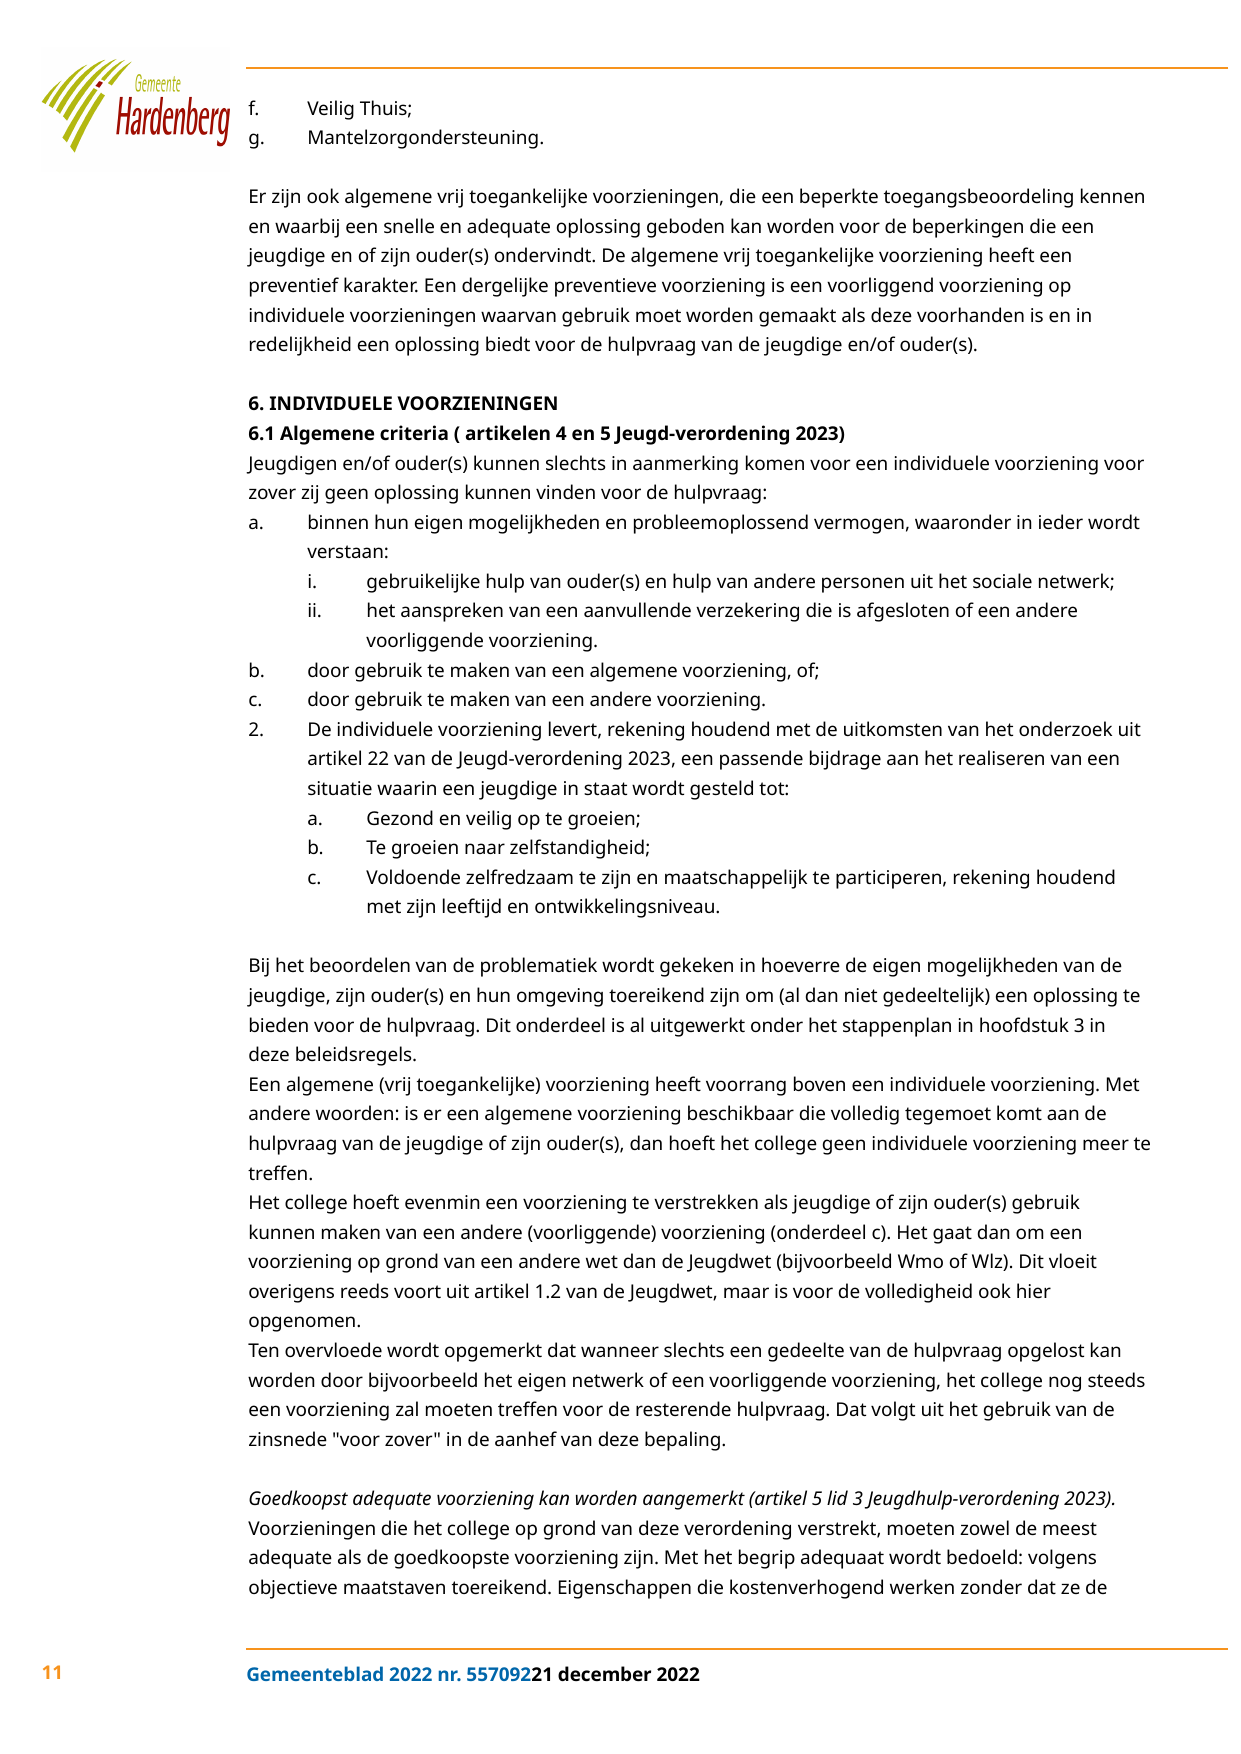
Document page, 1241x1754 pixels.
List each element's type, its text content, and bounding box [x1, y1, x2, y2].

text Voorzieningen die het college op grond van deze verordening verstrekt, moeten zowel de meest adequate als de goedkoopste voorziening zijn. Met het begrip adequaat wordt bedoeld: volgens objectieve maatstaven toereikend. Eigenschappen die kostenverhogend werken zonder dat ze de [248, 1515, 1152, 1600]
list het aanspreken van een aanvullende verzekering die is afgesloten of een andere voorliggende voorziening. [307, 598, 1152, 653]
list Gezond en veilig op te groeien; [307, 805, 1152, 831]
text Bij het beoordelen van de problematiek wordt gekeken in hoeverre de eigen mogelijkheden van de jeugdige, zijn ouder(s) en hun omgeving toereikend zijn om (al dan niet gedeeltelijk) een oplossing te bieden voor de hulpvraag. Dit onderdeel is al uitgewerkt onder het stappenplan in hoofdstuk 3 in deze beleidsregels. [248, 953, 1152, 1067]
text Er zijn ook algemene vrij toegankelijke voorzieningen, die een beperkte toegangsbeoordeling kennen en waarbij een snelle en adequate oplossing geboden kan worden voor de beperkingen die een jeugdige en of zijn ouder(s) ondervindt. De algemene vrij toegankelijke voorziening heeft een preventief karakter. Een dergelijke preventieve voorziening is een voorliggend voorziening op individuele voorzieningen waarvan gebruik moet worden gemaakt als deze voorhanden is en in redelijkheid een oplossing biedt voor de hulpvraag van de jeugdige en/of ouder(s). [248, 183, 1152, 357]
list Te groeien naar zelfstandigheid; [307, 834, 1152, 860]
list De individuele voorziening levert, rekening houdend met de uitkomsten van het onderzoek uit artikel 22 van de Jeugd-verordening 2023, een passende bijdrage aan het realiseren van een situatie waarin een jeugdige in staat wordt gesteld tot: [248, 716, 1152, 801]
text Goedkoopst adequate voorziening kan worden aangemerkt (artikel 5 lid 3 Jeugdhulp-verordening 2023). [248, 1485, 1152, 1511]
text Ten overvloede wordt opgemerkt dat wanneer slechts een gedeelte van de hulpvraag opgelost kan worden door bijvoorbeeld het eigen netwerk of een voorliggende voorziening, het college nog steeds een voorziening zal moeten treffen voor de resterende hulpvraag. Dat volgt uit het gebruik van de zinsnede "voor zover" in de aanhef van deze bepaling. [248, 1337, 1152, 1452]
text Een algemene (vrij toegankelijke) voorziening heeft voorrang boven een individuele voorziening. Met andere woorden: is er een algemene voorziening beschikbaar die volledig tegemoet komt aan de hulpvraag van de jeugdige of zijn ouder(s), dan hoeft het college geen individuele voorziening meer te treffen. [248, 1071, 1152, 1186]
list gebruikelijke hulp van ouder(s) en hulp van andere personen uit het sociale netwerk; [307, 568, 1152, 594]
text 6.1 Algemene criteria ( artikelen 4 en 5 Jeugd-verordening 2023) [248, 420, 1152, 446]
list binnen hun eigen mogelijkheden en probleemoplossend vermogen, waaronder in ieder wordt verstaan: [248, 509, 1152, 564]
text Het college hoeft evenmin een voorziening te verstrekken als jeugdige of zijn ouder(s) gebruik kunnen maken van een andere (voorliggende) voorziening (onderdeel c). Het gaat dan om een voorziening op grond van een andere wet dan de Jeugdwet (bijvoorbeeld Wmo of Wlz). Dit vloeit overigens reeds voort uit artikel 1.2 van de Jeugdwet, maar is voor de volledigheid ook hier opgenomen. [248, 1189, 1152, 1333]
list Veilig Thuis; [248, 95, 1152, 121]
picture [41, 47, 231, 172]
list Voldoende zelfredzaam te zijn en maatschappelijk te participeren, rekening houdend met zijn leeftijd en ontwikkelingsniveau. [307, 864, 1152, 919]
list door gebruik te maken van een algemene voorziening, of; [248, 657, 1152, 683]
list Mantelzorgondersteuning. [248, 124, 1152, 150]
text Jeugdigen en/of ouder(s) kunnen slechts in aanmerking komen voor een individuele voorziening voor zover zij geen oplossing kunnen vinden voor de hulpvraag: [248, 450, 1152, 505]
text 6. INDIVIDUELE VOORZIENINGEN [248, 391, 1152, 416]
list door gebruik te maken van een andere voorziening. [248, 686, 1152, 712]
